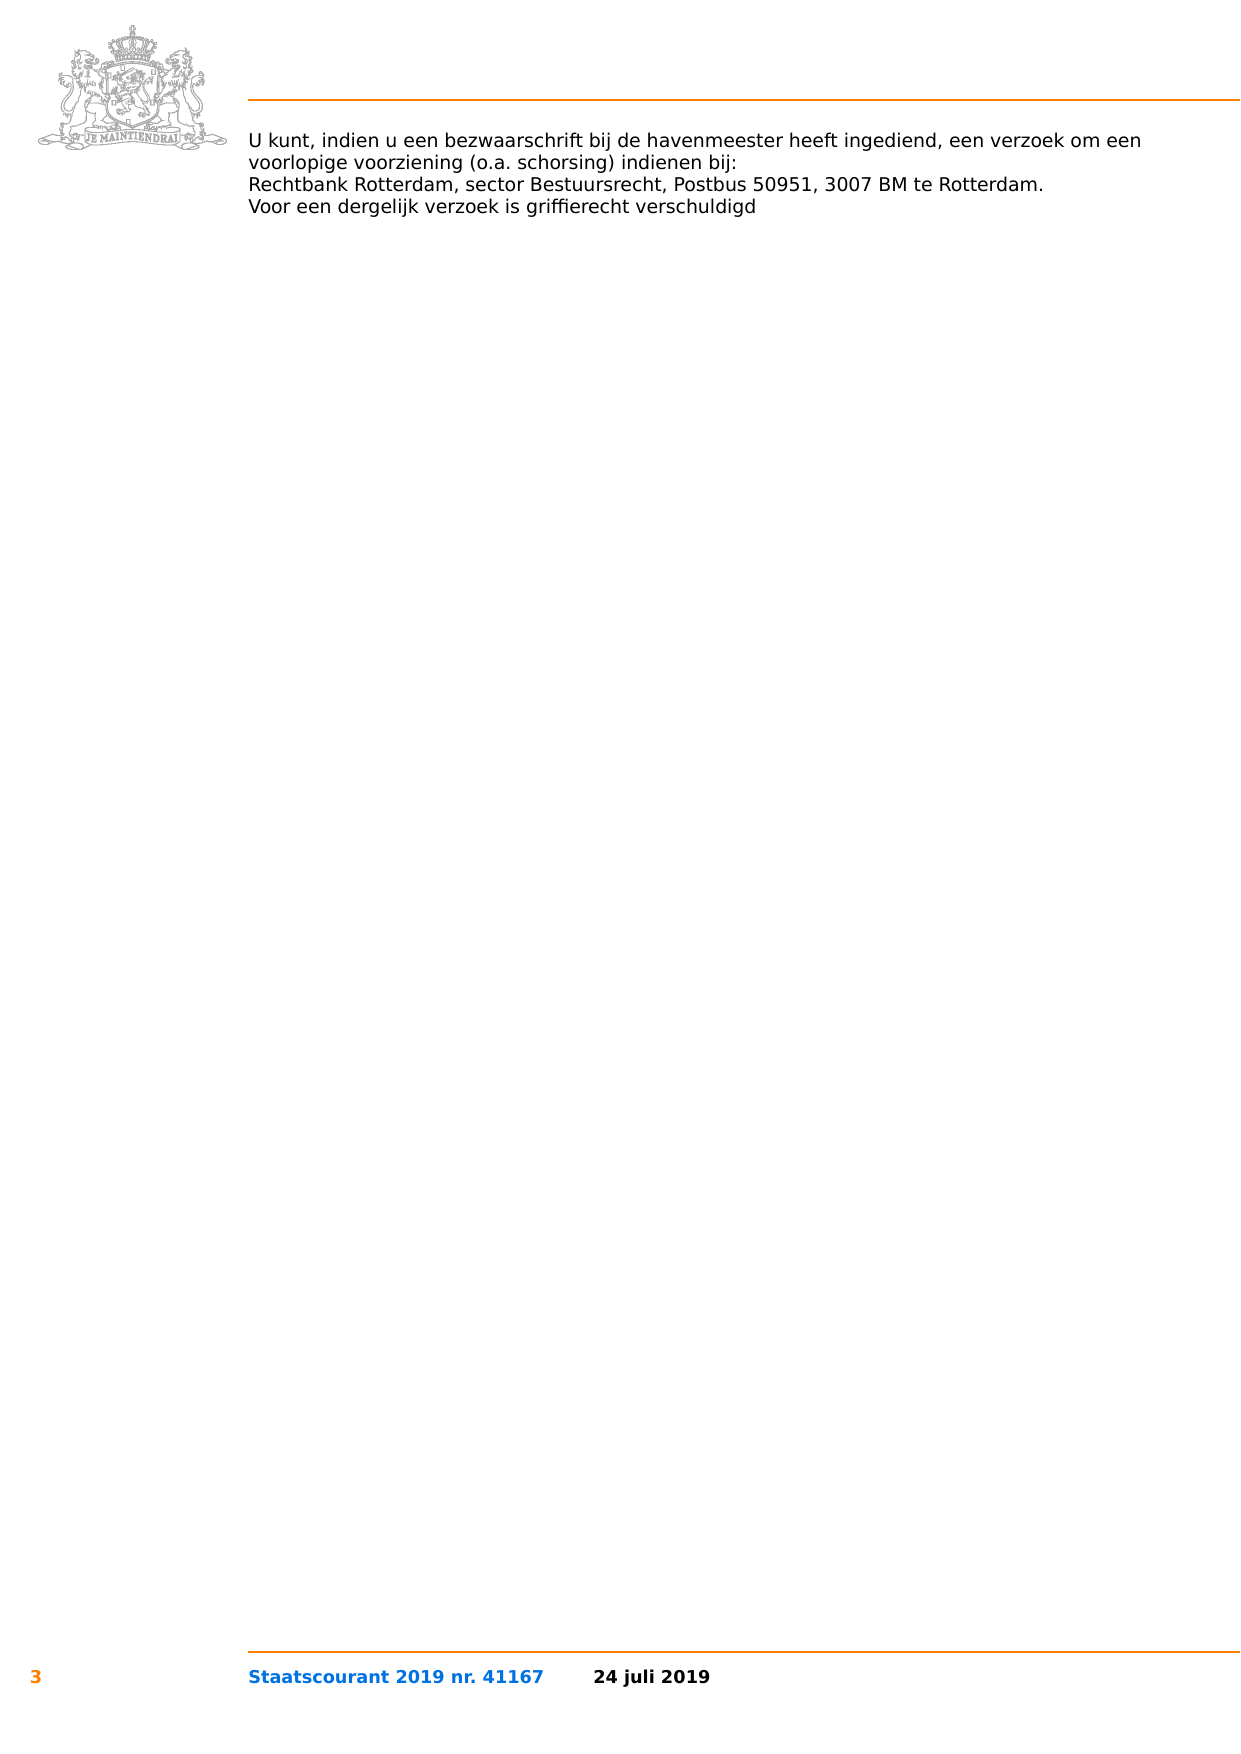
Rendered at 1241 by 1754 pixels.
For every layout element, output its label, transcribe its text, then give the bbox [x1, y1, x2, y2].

picture [38, 25, 227, 150]
text Rechtbank Rotterdam, sector Bestuursrecht, Postbus 50951, 3007 BM te Rotterdam. [248, 174, 1163, 196]
text U kunt, indien u een bezwaarschrift bij de havenmeester heeft ingediend, een verzoek om een voorlopige voorziening (o.a. schorsing) indienen bij: [248, 130, 1163, 174]
text Voor een dergelijk verzoek is griffierecht verschuldigd [248, 196, 1163, 218]
